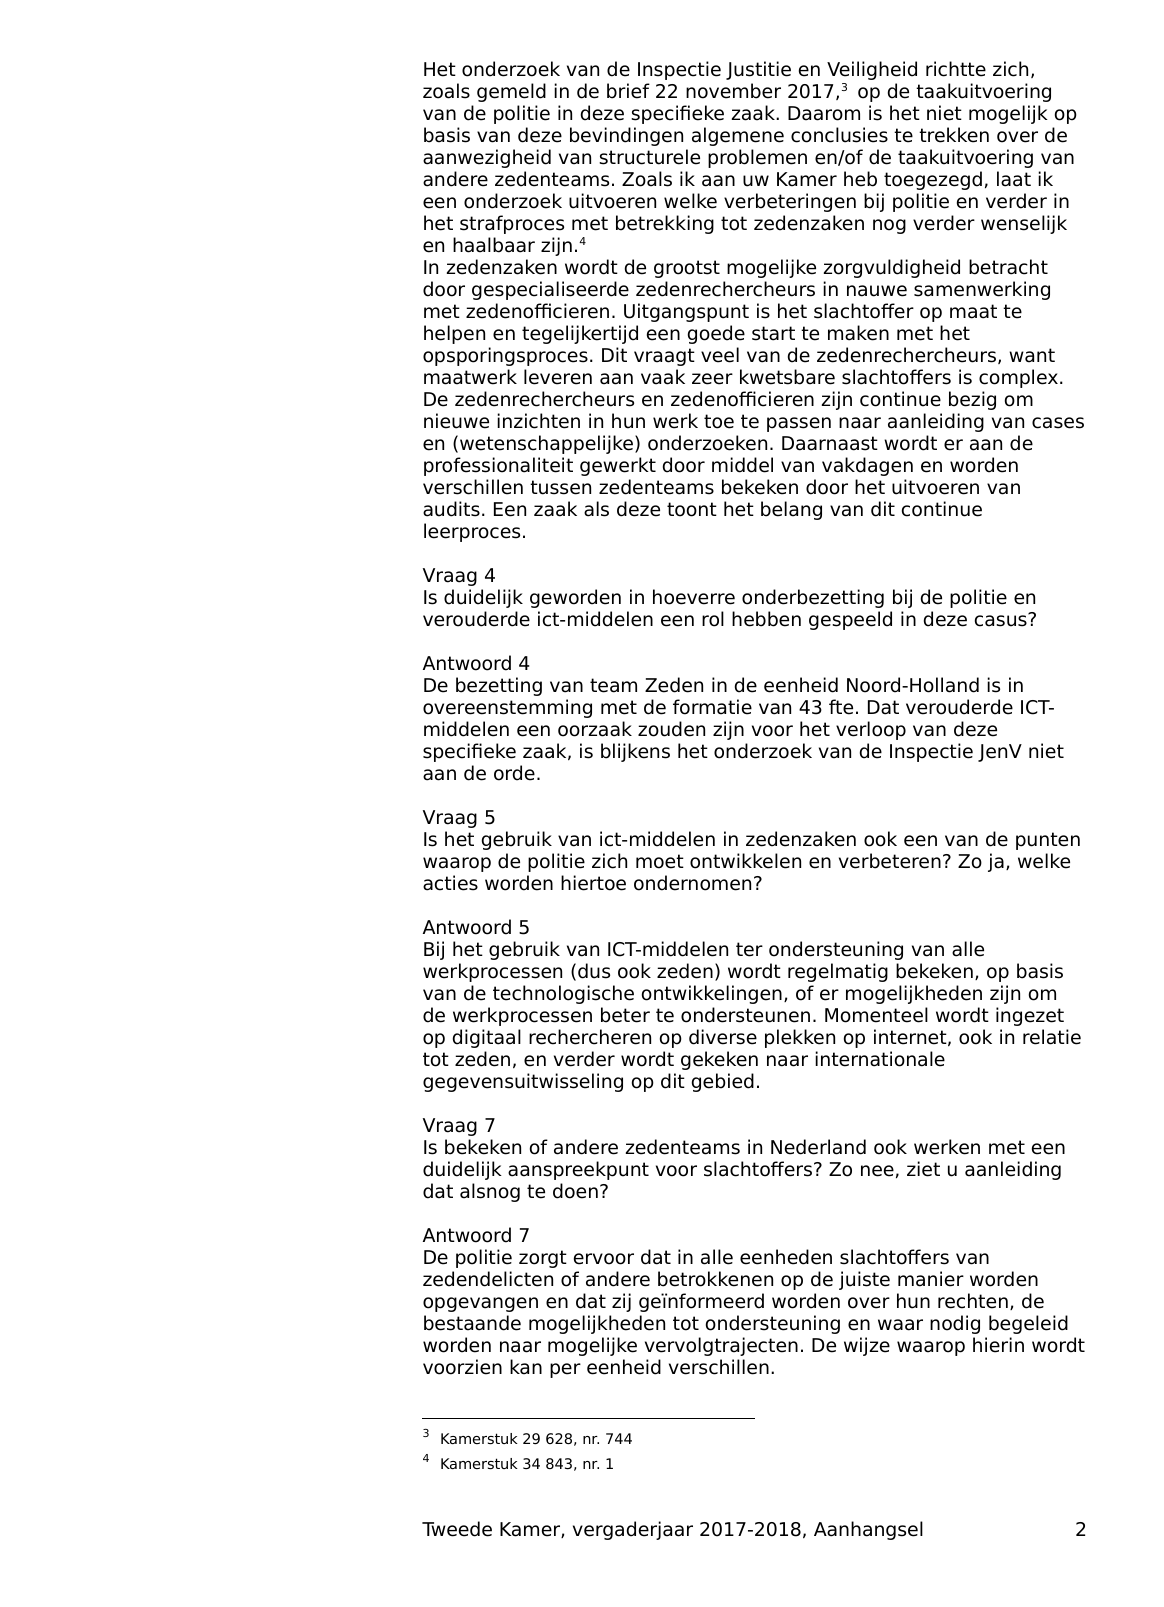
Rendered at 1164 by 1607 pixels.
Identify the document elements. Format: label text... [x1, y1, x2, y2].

text Is duidelijk geworden in hoeverre onderbezetting bij de politie en verouderde ict-middelen een rol hebben gespeeld in deze casus? [422, 587, 1087, 631]
text Vraag 4 [422, 565, 1087, 587]
text Antwoord 7 [422, 1225, 1087, 1247]
text Vraag 7 [422, 1115, 1087, 1137]
text Kamerstuk 34 843, nr. 1 [422, 1452, 1087, 1474]
text De politie zorgt ervoor dat in alle eenheden slachtoffers van zedendelicten of andere betrokkenen op de juiste manier worden opgevangen en dat zij geïnformeerd worden over hun rechten, de bestaande mogelijkheden tot ondersteuning en waar nodig begeleid worden naar mogelijke vervolgtrajecten. De wijze waarop hierin wordt voorzien kan per eenheid verschillen. [422, 1247, 1087, 1379]
text Het onderzoek van de Inspectie Justitie en Veiligheid richtte zich, zoals gemeld in de brief 22 november 2017, op de taakuitvoering van de politie in deze specifieke zaak. Daarom is het niet mogelijk op basis van deze bevindingen algemene conclusies te trekken over de aanwezigheid van structurele problemen en/of de taakuitvoering van andere zedenteams. Zoals ik aan uw Kamer heb toegezegd, laat ik een onderzoek uitvoeren welke verbeteringen bij politie en verder in het strafproces met betrekking tot zedenzaken nog verder wenselijk en haalbaar zijn. [422, 59, 1087, 257]
text Kamerstuk 29 628, nr. 744 [422, 1427, 1087, 1449]
text De bezetting van team Zeden in de eenheid Noord-Holland is in overeenstemming met de formatie van 43 fte. Dat verouderde ICT-middelen een oorzaak zouden zijn voor het verloop van deze specifieke zaak, is blijkens het onderzoek van de Inspectie JenV niet aan de orde. [422, 675, 1087, 785]
text In zedenzaken wordt de grootst mogelijke zorgvuldigheid betracht door gespecialiseerde zedenrechercheurs in nauwe samenwerking met zedenofficieren. Uitgangspunt is het slachtoffer op maat te helpen en tegelijkertijd een goede start te maken met het opsporingsproces. Dit vraagt veel van de zedenrechercheurs, want maatwerk leveren aan vaak zeer kwetsbare slachtoffers is complex. De zedenrechercheurs en zedenofficieren zijn continue bezig om nieuwe inzichten in hun werk toe te passen naar aanleiding van cases en (wetenschappelijke) onderzoeken. Daarnaast wordt er aan de professionaliteit gewerkt door middel van vakdagen en worden verschillen tussen zedenteams bekeken door het uitvoeren van audits. Een zaak als deze toont het belang van dit continue leerproces. [422, 257, 1087, 543]
text Antwoord 5 [422, 917, 1087, 939]
text Antwoord 4 [422, 653, 1087, 675]
text Vraag 5 [422, 807, 1087, 829]
text Is bekeken of andere zedenteams in Nederland ook werken met een duidelijk aanspreekpunt voor slachtoffers? Zo nee, ziet u aanleiding dat alsnog te doen? [422, 1137, 1087, 1203]
text Bij het gebruik van ICT-middelen ter ondersteuning van alle werkprocessen (dus ook zeden) wordt regelmatig bekeken, op basis van de technologische ontwikkelingen, of er mogelijkheden zijn om de werkprocessen beter te ondersteunen. Momenteel wordt ingezet op digitaal rechercheren op diverse plekken op internet, ook in relatie tot zeden, en verder wordt gekeken naar internationale gegevensuitwisseling op dit gebied. [422, 939, 1087, 1093]
text Is het gebruik van ict-middelen in zedenzaken ook een van de punten waarop de politie zich moet ontwikkelen en verbeteren? Zo ja, welke acties worden hiertoe ondernomen? [422, 829, 1087, 895]
